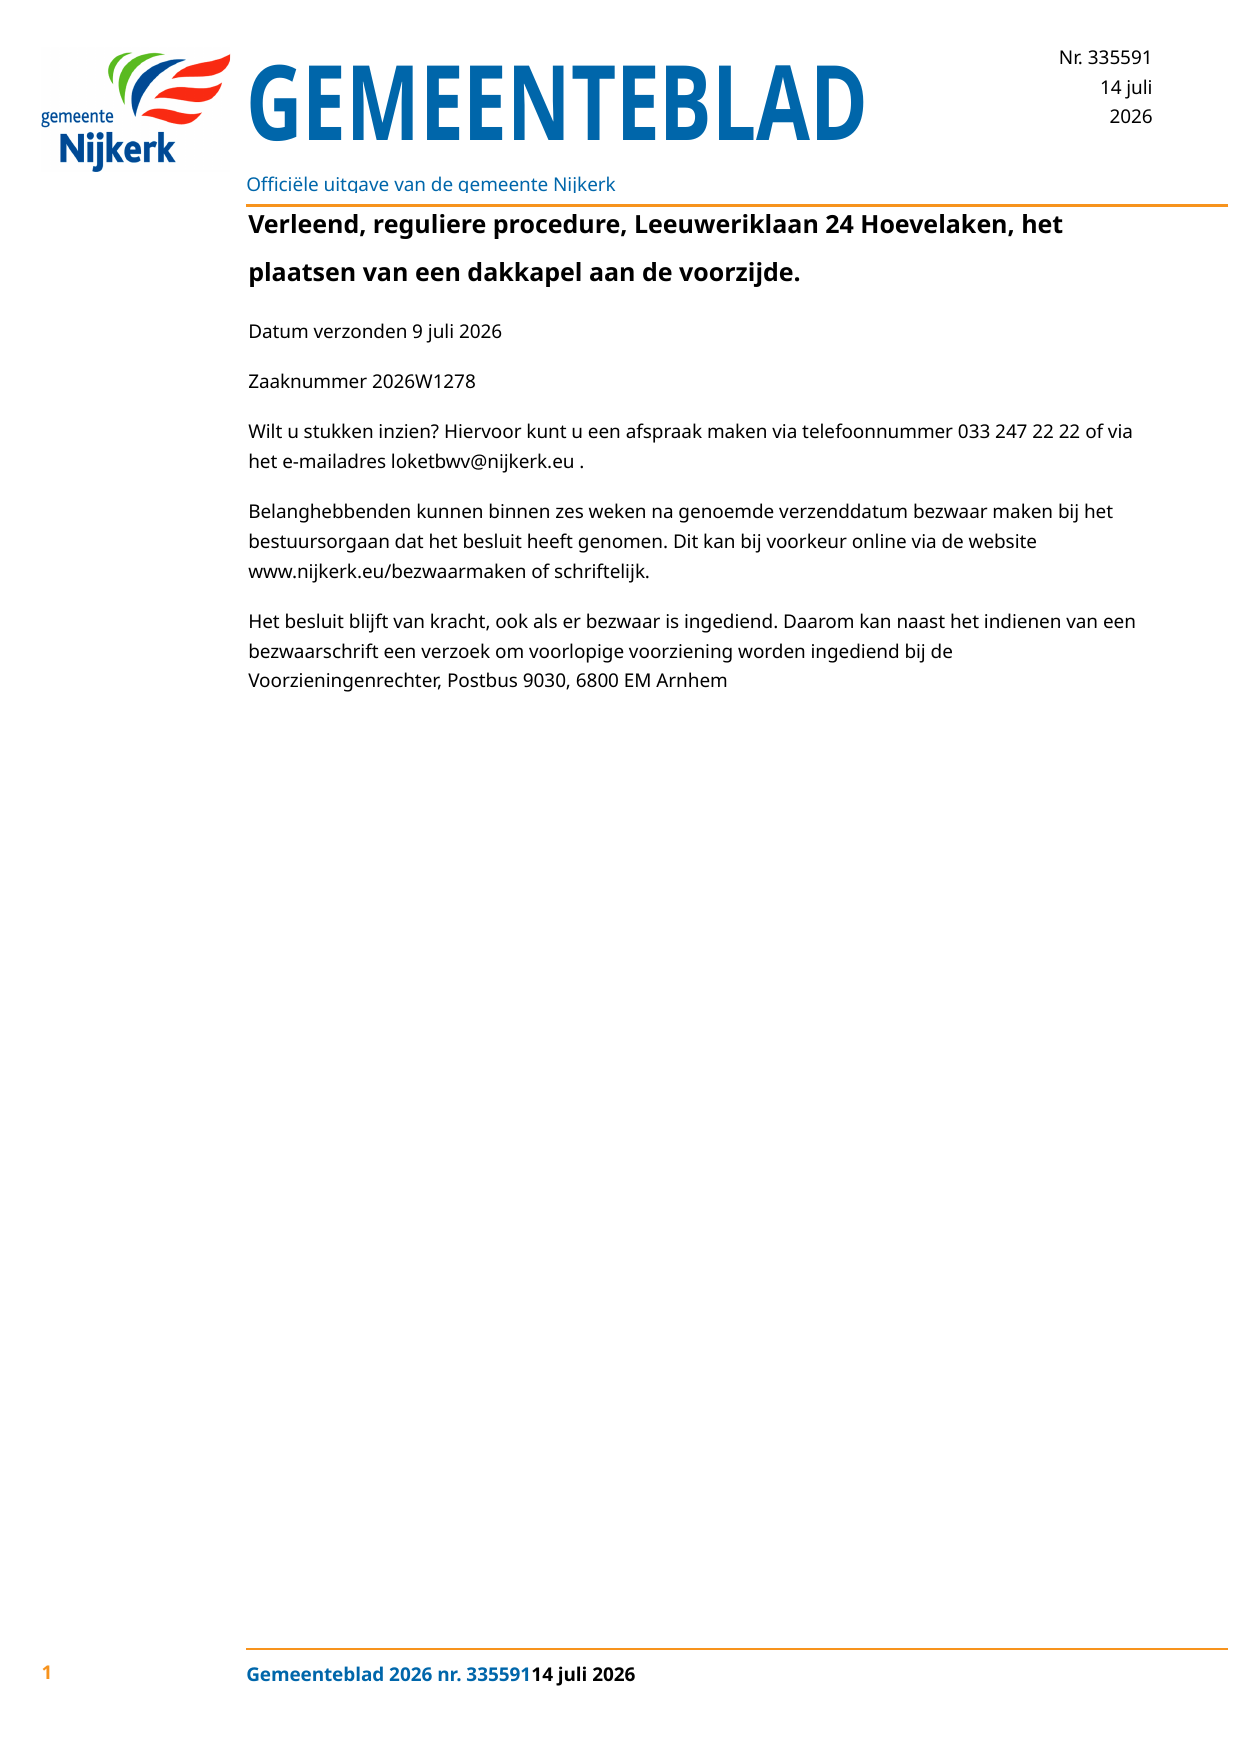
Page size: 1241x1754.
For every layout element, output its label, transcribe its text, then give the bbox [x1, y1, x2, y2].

text Wilt u stukken inzien? Hiervoor kunt u een afspraak maken via telefoonnummer 033 247 22 22 of via het e-mailadres loketbwv@nijkerk.eu . [248, 419, 1152, 474]
text Het besluit blijft van kracht, ook als er bezwaar is ingediend. Daarom kan naast het indienen van een bezwaarschrift een verzoek om voorlopige voorziening worden ingediend bij de Voorzieningenrechter, Postbus 9030, 6800 EM Arnhem [248, 608, 1152, 693]
text Zaaknummer 2026W1278 [248, 368, 1152, 394]
picture [41, 47, 231, 172]
text Belanghebbenden kunnen binnen zes weken na genoemde verzenddatum bezwaar maken bij het bestuursorgaan dat het besluit heeft genomen. Dit kan bij voorkeur online via de website www.nijkerk.eu/bezwaarmaken of schriftelijk. [248, 499, 1152, 584]
text Datum verzonden 9 juli 2026 [248, 318, 1152, 344]
text Verleend, reguliere procedure, Leeuweriklaan 24 Hoevelaken, het plaatsen van een dakkapel aan de voorzijde. [248, 207, 1152, 288]
